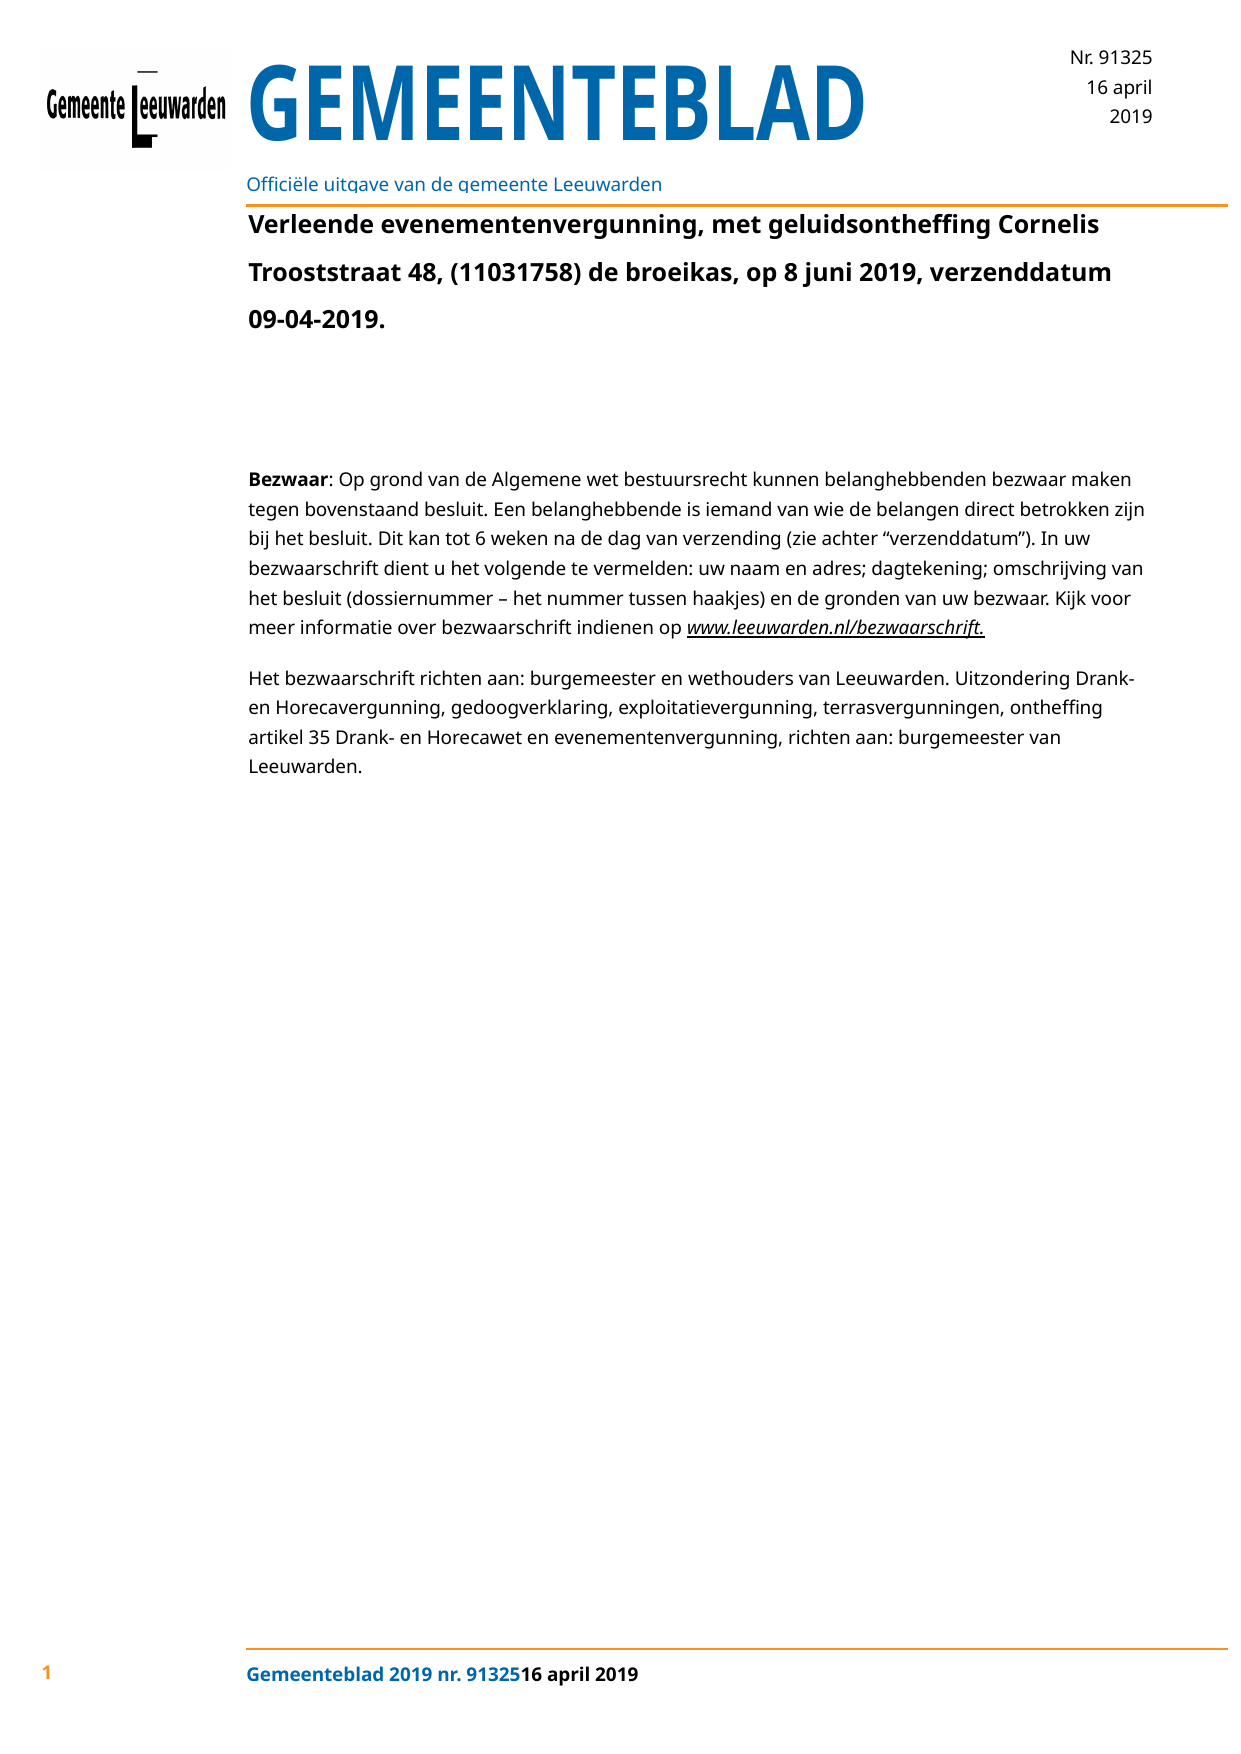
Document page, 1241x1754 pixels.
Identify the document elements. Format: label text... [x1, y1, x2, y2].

text Bezwaar: Op grond van de Algemene wet bestuursrecht kunnen belanghebbenden bezwaar maken tegen bovenstaand besluit. Een belanghebbende is iemand van wie de belangen direct betrokken zijn bij het besluit. Dit kan tot 6 weken na de dag van verzending (zie achter “verzenddatum”). In uw bezwaarschrift dient u het volgende te vermelden: uw naam en adres; dagtekening; omschrijving van het besluit (dossiernummer – het nummer tussen haakjes) en de gronden van uw bezwaar. Kijk voor meer informatie over bezwaarschrift indienen op www.leeuwarden.nl/bezwaarschrift. [248, 466, 1152, 640]
picture [41, 47, 231, 172]
text Verleende evenementenvergunning, met geluidsontheffing Cornelis Trooststraat 48, (11031758) de broeikas, op 8 juni 2019, verzenddatum 09-04-2019. [248, 207, 1152, 336]
text Het bezwaarschrift richten aan: burgemeester en wethouders van Leeuwarden. Uitzondering Drank- en Horecavergunning, gedoogverklaring, exploitatievergunning, terrasvergunningen, ontheffing artikel 35 Drank- en Horecawet en evenementenvergunning, richten aan: burgemeester van Leeuwarden. [248, 665, 1152, 779]
